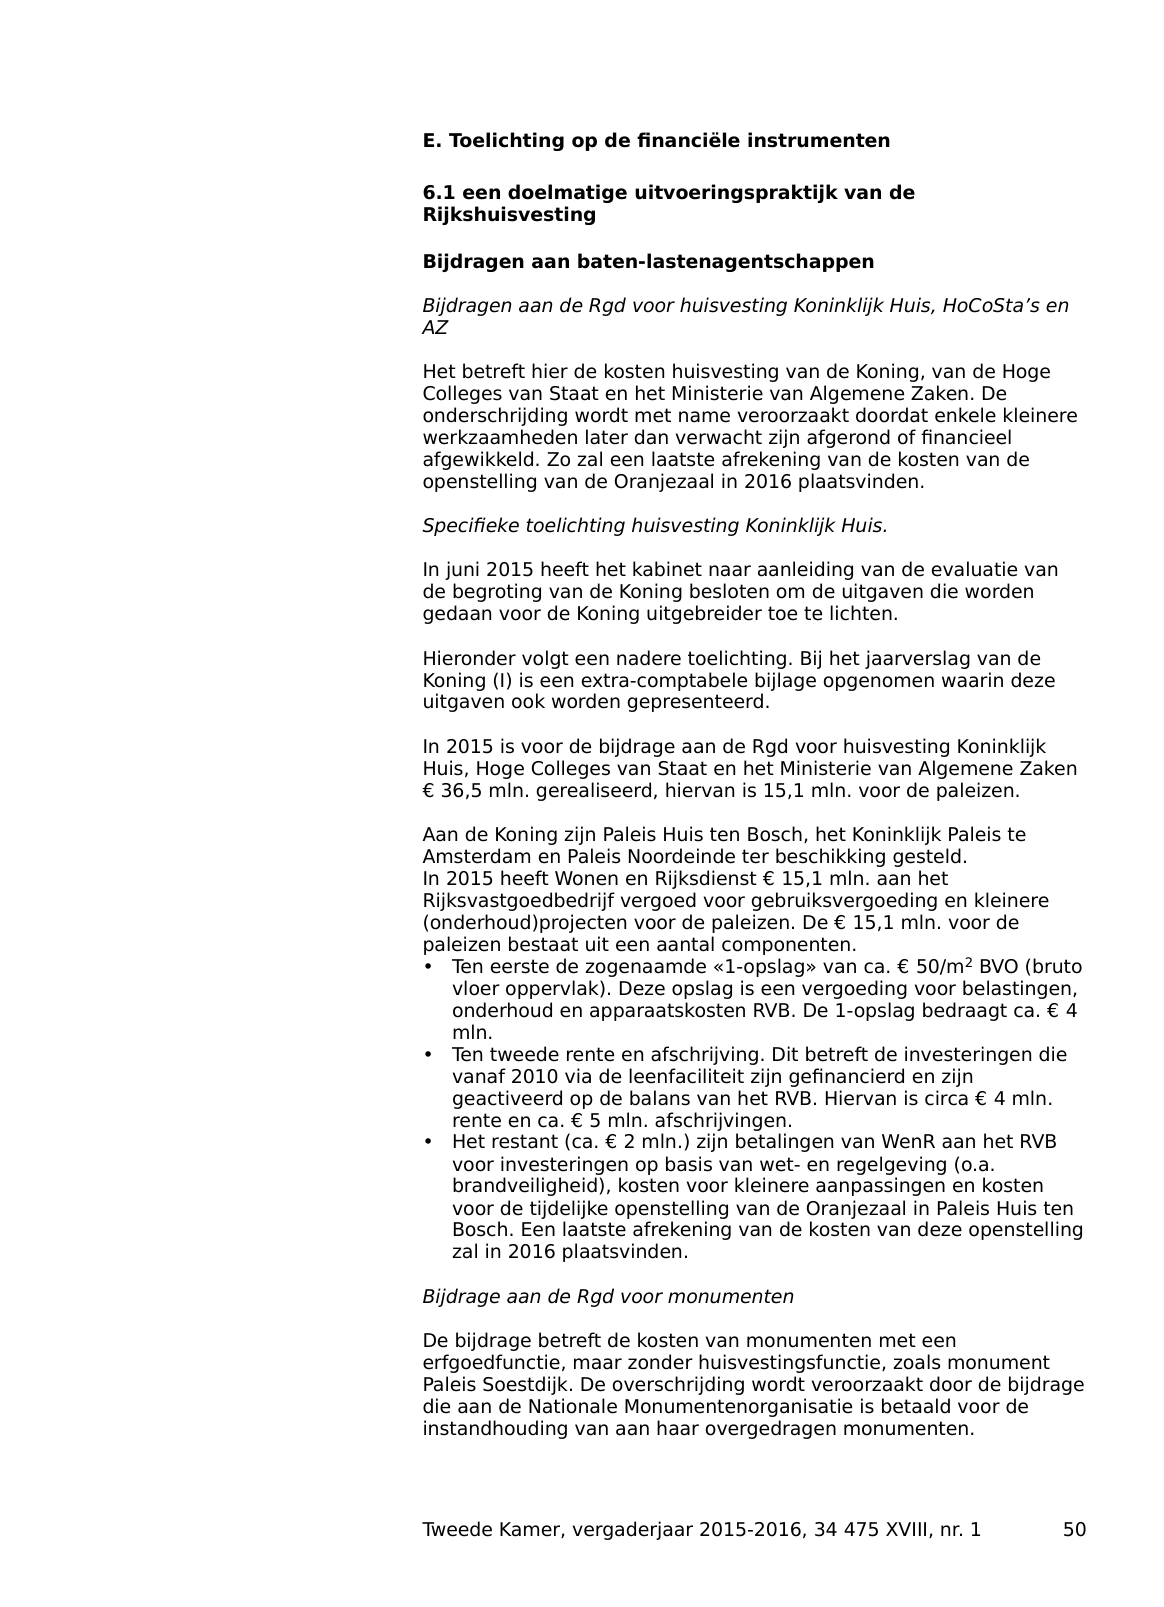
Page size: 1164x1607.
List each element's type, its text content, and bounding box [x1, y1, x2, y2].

text • Ten tweede rente en afschrijving. Dit betreft de investeringen die vanaf 2010 via de leenfaciliteit zijn gefinancierd en zijn geactiveerd op de balans van het RVB. Hiervan is circa € 4 mln. rente en ca. € 5 mln. afschrijvingen. [422, 1043, 1087, 1131]
text In juni 2015 heeft het kabinet naar aanleiding van de evaluatie van de begroting van de Koning besloten om de uitgaven die worden gedaan voor de Koning uitgebreider toe te lichten. [422, 559, 1087, 625]
text De bijdrage betreft de kosten van monumenten met een erfgoedfunctie, maar zonder huisvestingsfunctie, zoals monument Paleis Soestdijk. De overschrijding wordt veroorzaakt door de bijdrage die aan de Nationale Monumentenorganisatie is betaald voor de instandhouding van aan haar overgedragen monumenten. [422, 1330, 1087, 1439]
subtitle Bijdrage aan de Rgd voor monumenten [422, 1286, 1087, 1307]
text In 2015 is voor de bijdrage aan de Rgd voor huisvesting Koninklijk Huis, Hoge Colleges van Staat en het Ministerie van Algemene Zaken € 36,5 mln. gerealiseerd, hiervan is 15,1 mln. voor de paleizen. [422, 736, 1087, 802]
subtitle Bijdragen aan baten-lastenagentschappen [422, 251, 1087, 273]
text Aan de Koning zijn Paleis Huis ten Bosch, het Koninklijk Paleis te Amsterdam en Paleis Noordeinde ter beschikking gesteld. [422, 824, 1087, 868]
subtitle E. Toelichting op de financiële instrumenten [422, 130, 1087, 152]
text • Ten eerste de zogenaamde «1-opslag» van ca. € 50/m2 BVO (bruto vloer oppervlak). Deze opslag is een vergoeding voor belastingen, onderhoud en apparaatskosten RVB. De 1-opslag bedraagt ca. € 4 mln. [422, 956, 1087, 1043]
subtitle Specifieke toelichting huisvesting Koninklijk Huis. [422, 515, 1087, 537]
text In 2015 heeft Wonen en Rijksdienst € 15,1 mln. aan het Rijksvastgoedbedrijf vergoed voor gebruiksvergoeding en kleinere (onderhoud)projecten voor de paleizen. De € 15,1 mln. voor de paleizen bestaat uit een aantal componenten. [422, 868, 1087, 956]
text • Het restant (ca. € 2 mln.) zijn betalingen van WenR aan het RVB voor investeringen op basis van wet- en regelgeving (o.a. brandveiligheid), kosten voor kleinere aanpassingen en kosten voor de tijdelijke openstelling van de Oranjezaal in Paleis Huis ten Bosch. Een laatste afrekening van de kosten van deze openstelling zal in 2016 plaatsvinden. [422, 1131, 1087, 1263]
subtitle Bijdragen aan de Rgd voor huisvesting Koninklijk Huis, HoCoSta’s en AZ [422, 295, 1087, 339]
text Het betreft hier de kosten huisvesting van de Koning, van de Hoge Colleges van Staat en het Ministerie van Algemene Zaken. De onderschrijding wordt met name veroorzaakt doordat enkele kleinere werkzaamheden later dan verwacht zijn afgerond of financieel afgewikkeld. Zo zal een laatste afrekening van de kosten van de openstelling van de Oranjezaal in 2016 plaatsvinden. [422, 361, 1087, 493]
subtitle 6.1 een doelmatige uitvoeringspraktijk van de Rijkshuisvesting [422, 182, 1087, 226]
text Hieronder volgt een nadere toelichting. Bij het jaarverslag van de Koning (I) is een extra-comptabele bijlage opgenomen waarin deze uitgaven ook worden gepresenteerd. [422, 647, 1087, 713]
